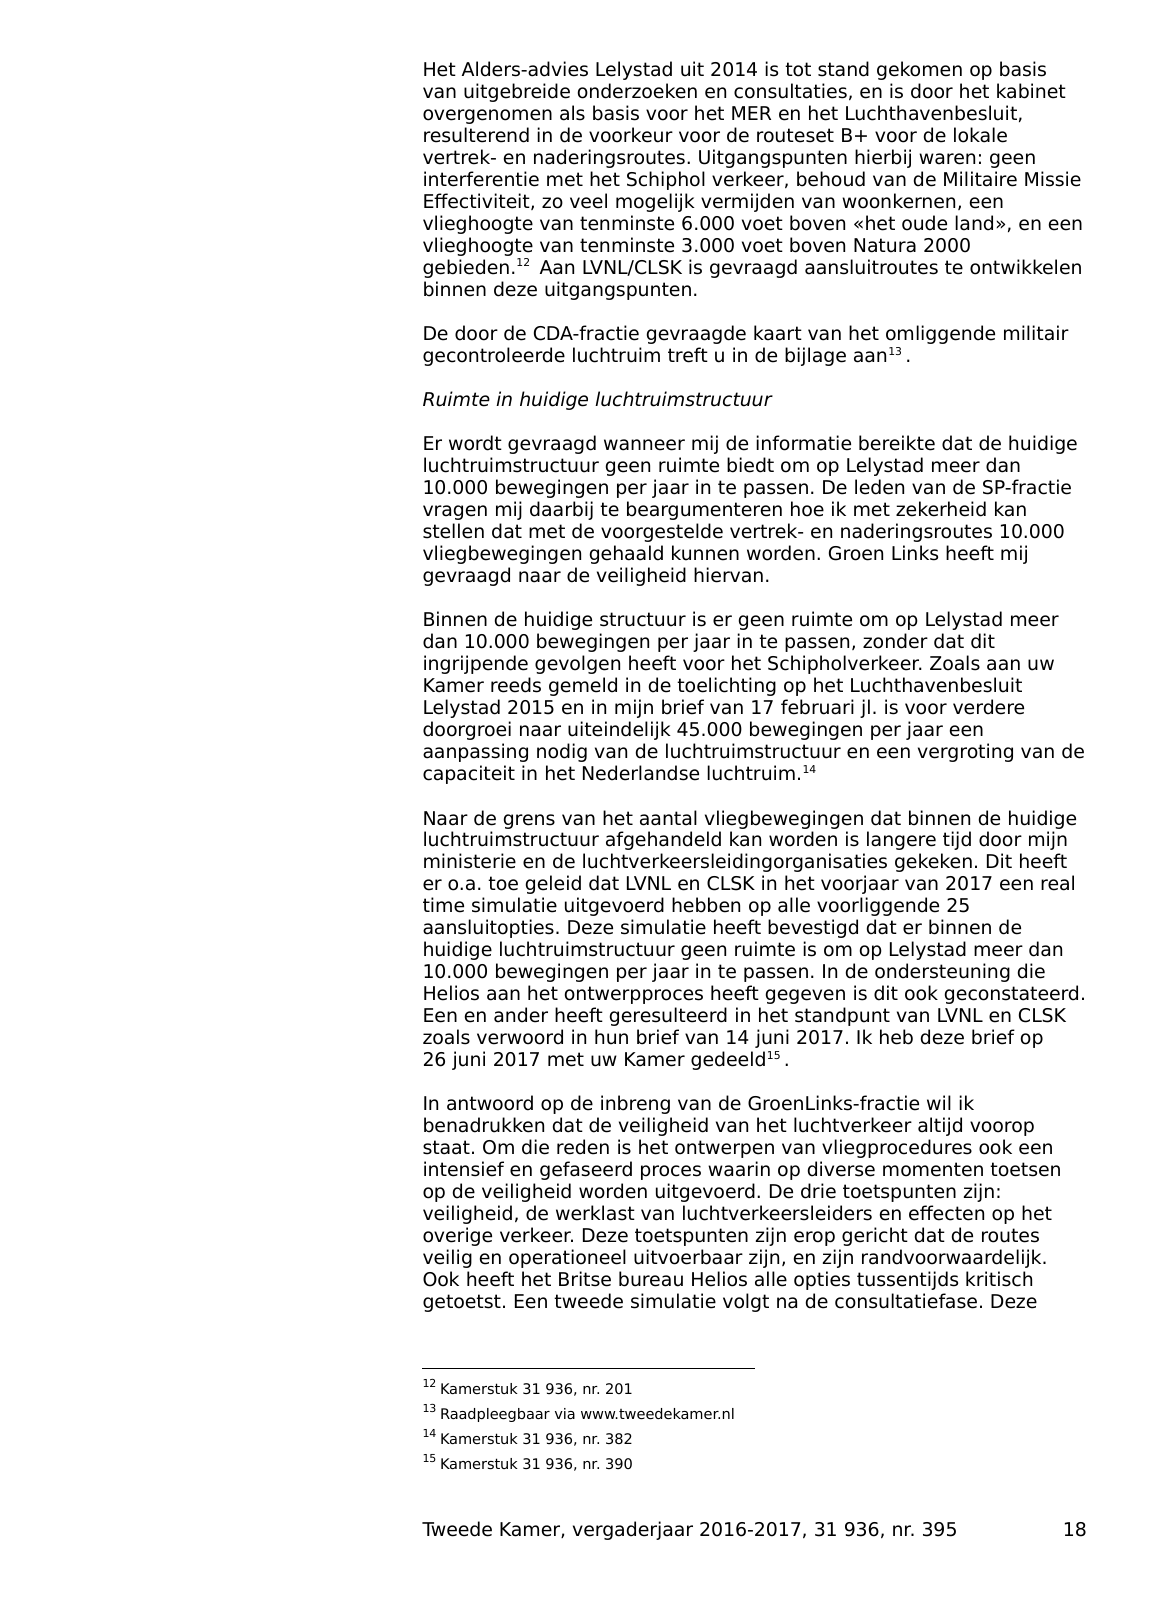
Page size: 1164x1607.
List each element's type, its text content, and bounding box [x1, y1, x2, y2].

text Binnen de huidige structuur is er geen ruimte om op Lelystad meer dan 10.000 bewegingen per jaar in te passen, zonder dat dit ingrijpende gevolgen heeft voor het Schipholverkeer. Zoals aan uw Kamer reeds gemeld in de toelichting op het Luchthavenbesluit Lelystad 2015 en in mijn brief van 17 februari jl. is voor verdere doorgroei naar uiteindelijk 45.000 bewegingen per jaar een aanpassing nodig van de luchtruimstructuur en een vergroting van de capaciteit in het Nederlandse luchtruim. [422, 609, 1087, 785]
text Raadpleegbaar via www.tweedekamer.nl [422, 1402, 1087, 1424]
text Kamerstuk 31 936, nr. 382 [422, 1427, 1087, 1449]
text Kamerstuk 31 936, nr. 390 [422, 1452, 1087, 1474]
text De door de CDA-fractie gevraagde kaart van het omliggende militair gecontroleerde luchtruim treft u in de bijlage aan. [422, 323, 1087, 367]
text In antwoord op de inbreng van de GroenLinks-fractie wil ik benadrukken dat de veiligheid van het luchtverkeer altijd voorop staat. Om die reden is het ontwerpen van vliegprocedures ook een intensief en gefaseerd proces waarin op diverse momenten toetsen op de veiligheid worden uitgevoerd. De drie toetspunten zijn: veiligheid, de werklast van luchtverkeersleiders en effecten op het overige verkeer. Deze toetspunten zijn erop gericht dat de routes veilig en operationeel uitvoerbaar zijn, en zijn randvoorwaardelijk. Ook heeft het Britse bureau Helios alle opties tussentijds kritisch getoetst. Een tweede simulatie volgt na de consultatiefase. Deze [422, 1093, 1087, 1313]
text Kamerstuk 31 936, nr. 201 [422, 1377, 1087, 1399]
text Er wordt gevraagd wanneer mij de informatie bereikte dat de huidige luchtruimstructuur geen ruimte biedt om op Lelystad meer dan 10.000 bewegingen per jaar in te passen. De leden van de SP-fractie vragen mij daarbij te beargumenteren hoe ik met zekerheid kan stellen dat met de voorgestelde vertrek- en naderingsroutes 10.000 vliegbewegingen gehaald kunnen worden. Groen Links heeft mij gevraagd naar de veiligheid hiervan. [422, 433, 1087, 587]
text Het Alders-advies Lelystad uit 2014 is tot stand gekomen op basis van uitgebreide onderzoeken en consultaties, en is door het kabinet overgenomen als basis voor het MER en het Luchthavenbesluit, resulterend in de voorkeur voor de routeset B+ voor de lokale vertrek- en naderingsroutes. Uitgangspunten hierbij waren: geen interferentie met het Schiphol verkeer, behoud van de Militaire Missie Effectiviteit, zo veel mogelijk vermijden van woonkernen, een vlieghoogte van tenminste 6.000 voet boven «het oude land», en een vlieghoogte van tenminste 3.000 voet boven Natura 2000 gebieden. Aan LVNL/CLSK is gevraagd aansluitroutes te ontwikkelen binnen deze uitgangspunten. [422, 59, 1087, 301]
subtitle Ruimte in huidige luchtruimstructuur [422, 389, 1087, 411]
text Naar de grens van het aantal vliegbewegingen dat binnen de huidige luchtruimstructuur afgehandeld kan worden is langere tijd door mijn ministerie en de luchtverkeersleidingorganisaties gekeken. Dit heeft er o.a. toe geleid dat LVNL en CLSK in het voorjaar van 2017 een real time simulatie uitgevoerd hebben op alle voorliggende 25 aansluitopties. Deze simulatie heeft bevestigd dat er binnen de huidige luchtruimstructuur geen ruimte is om op Lelystad meer dan 10.000 bewegingen per jaar in te passen. In de ondersteuning die Helios aan het ontwerpproces heeft gegeven is dit ook geconstateerd. Een en ander heeft geresulteerd in het standpunt van LVNL en CLSK zoals verwoord in hun brief van 14 juni 2017. Ik heb deze brief op 26 juni 2017 met uw Kamer gedeeld. [422, 807, 1087, 1071]
